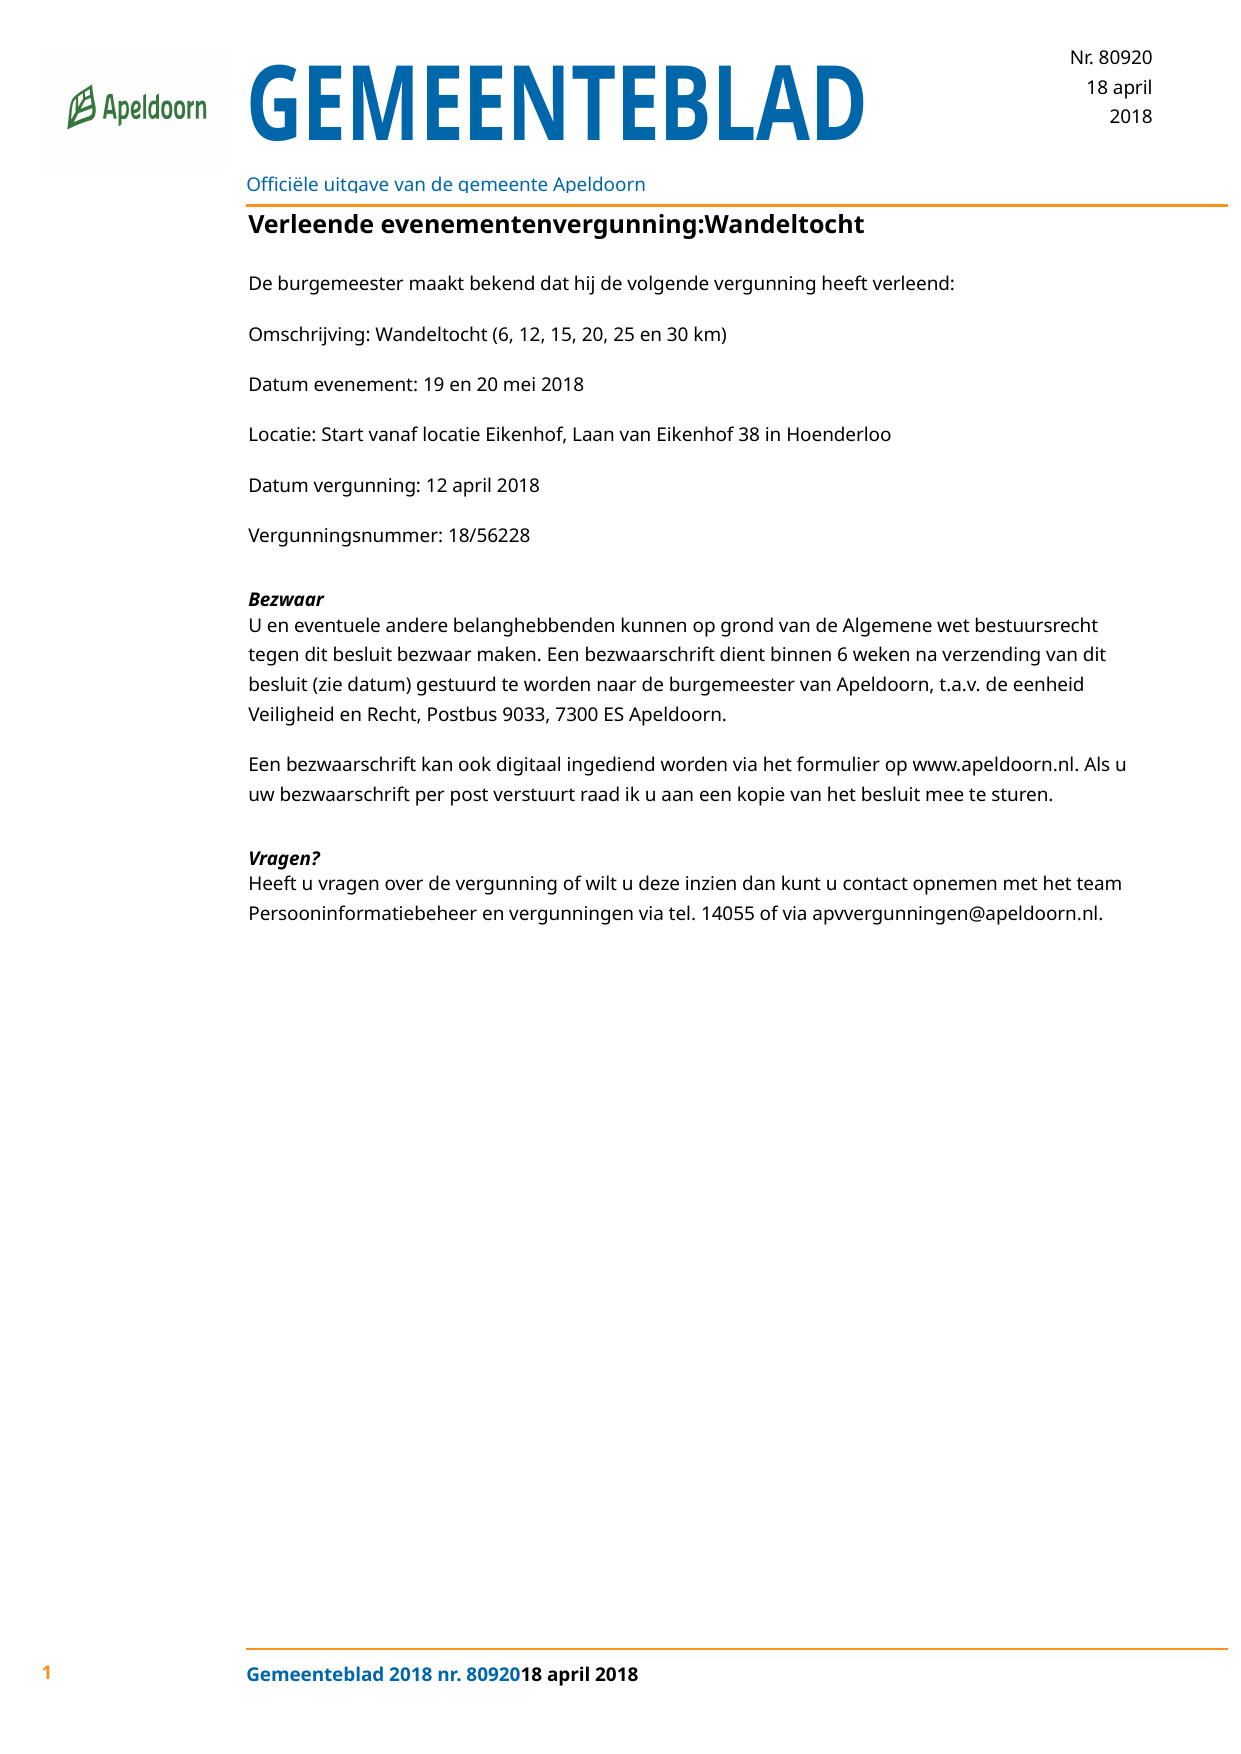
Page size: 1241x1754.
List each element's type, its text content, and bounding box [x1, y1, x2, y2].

text Vragen? [248, 845, 1152, 871]
text Een bezwaarschrift kan ook digitaal ingediend worden via het formulier op www.apeldoorn.nl. Als u uw bezwaarschrift per post verstuurt raad ik u aan een kopie van het besluit mee te sturen. [248, 751, 1152, 807]
text Datum evenement: 19 en 20 mei 2018 [248, 371, 1152, 397]
text Datum vergunning: 12 april 2018 [248, 472, 1152, 498]
text De burgemeester maakt bekend dat hij de volgende vergunning heeft verleend: [248, 270, 1152, 296]
text Vergunningsnummer: 18/56228 [248, 522, 1152, 548]
text Bezwaar [248, 586, 1152, 612]
text Verleende evenementenvergunning:Wandeltocht [248, 207, 1152, 241]
text Omschrijving: Wandeltocht (6, 12, 15, 20, 25 en 30 km) [248, 321, 1152, 346]
text Locatie: Start vanaf locatie Eikenhof, Laan van Eikenhof 38 in Hoenderloo [248, 422, 1152, 447]
text Heeft u vragen over de vergunning of wilt u deze inzien dan kunt u contact opnemen met het team Persooninformatiebeheer en vergunningen via tel. 14055 of via apvvergunningen@apeldoorn.nl. [248, 871, 1152, 926]
picture [41, 47, 231, 172]
text U en eventuele andere belanghebbenden kunnen op grond van de Algemene wet bestuursrecht tegen dit besluit bezwaar maken. Een bezwaarschrift dient binnen 6 weken na verzending van dit besluit (zie datum) gestuurd te worden naar de burgemeester van Apeldoorn, t.a.v. de eenheid Veiligheid en Recht, Postbus 9033, 7300 ES Apeldoorn. [248, 612, 1152, 727]
